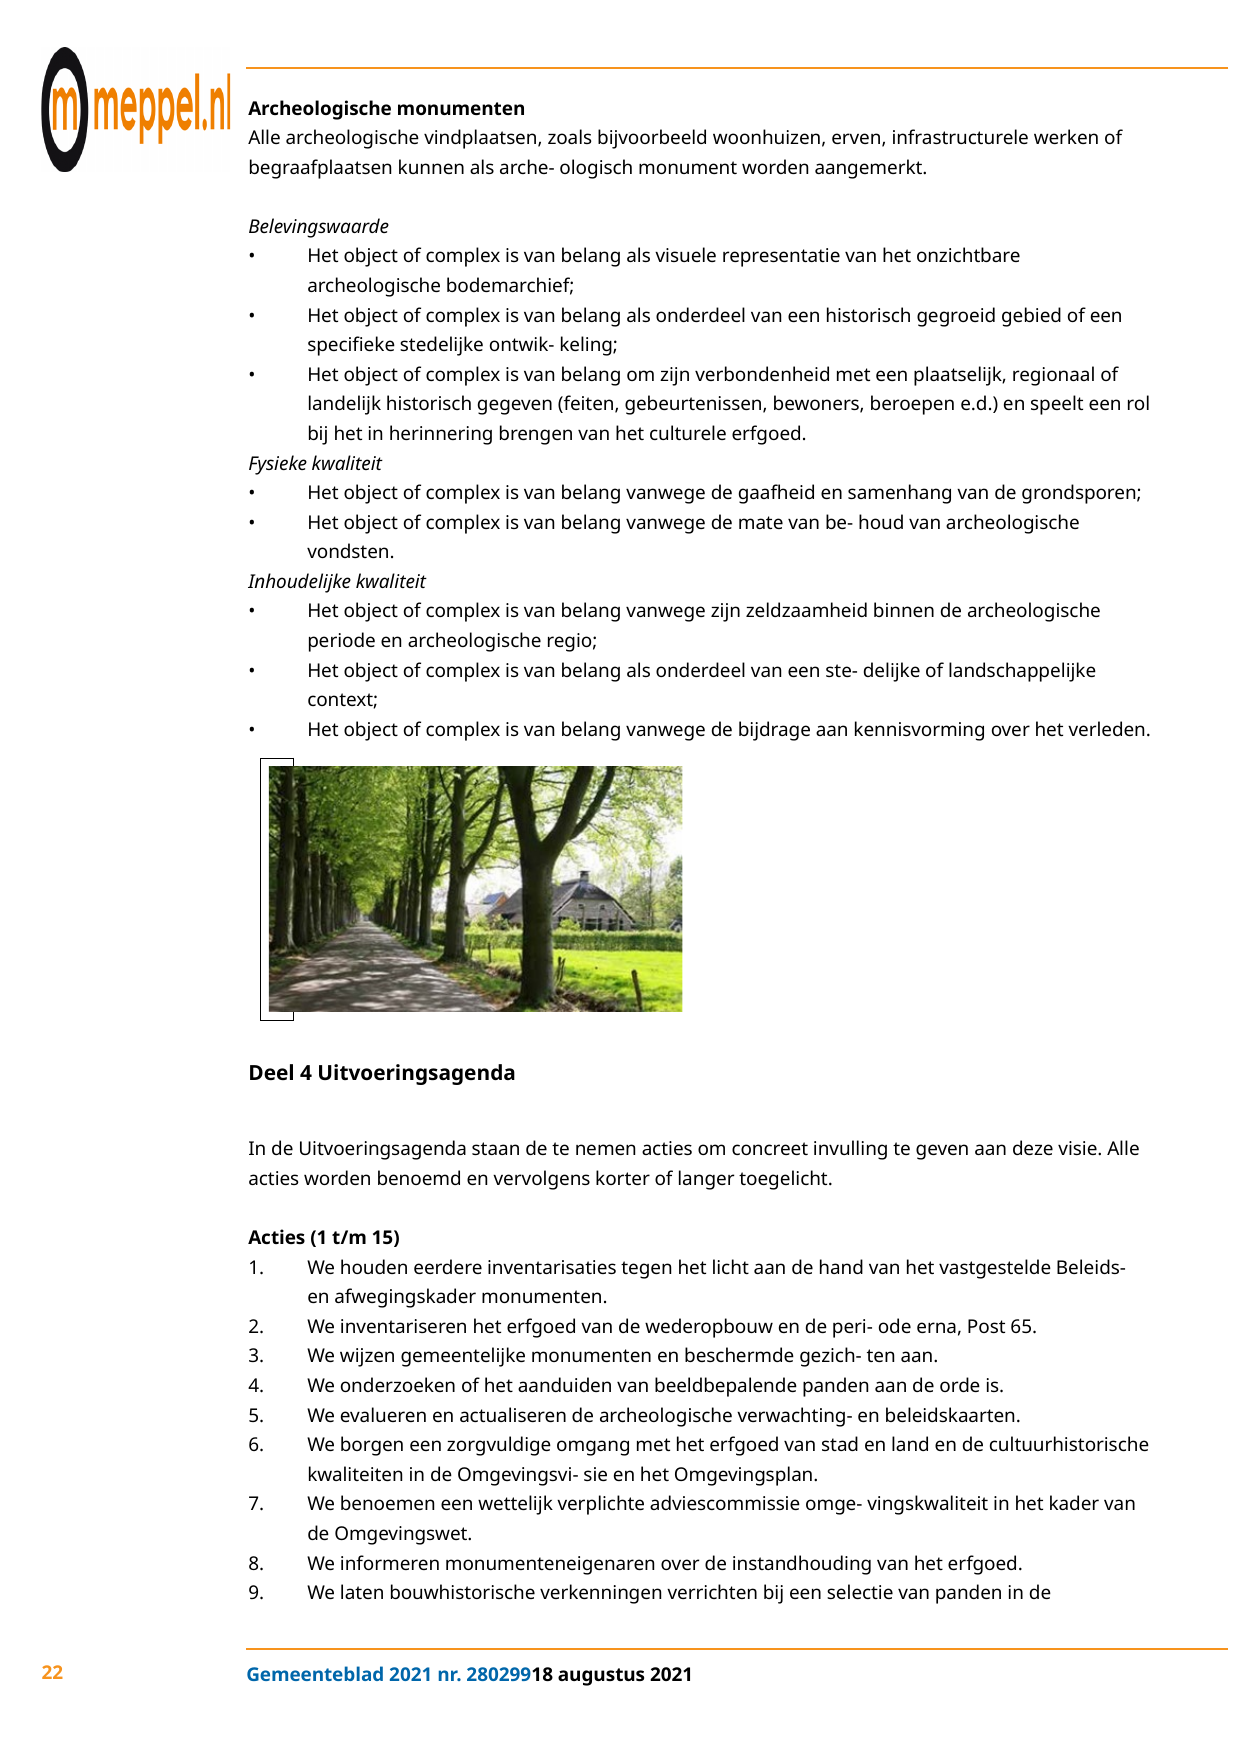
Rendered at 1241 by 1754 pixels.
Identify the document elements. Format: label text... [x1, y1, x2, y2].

list We benoemen een wettelijk verplichte adviescommissie omge- vingskwaliteit in het kader van de Omgevingswet. [248, 1491, 1152, 1546]
picture [41, 47, 231, 172]
list Het object of complex is van belang vanwege de bijdrage aan kennisvorming over het verleden. [248, 716, 1152, 742]
text Archeologische monumenten [248, 95, 1152, 121]
list Het object of complex is van belang als onderdeel van een historisch gegroeid gebied of een specifieke stedelijke ontwik- keling; [248, 302, 1152, 357]
list Het object of complex is van belang vanwege de gaafheid en samenhang van de grondsporen; [248, 479, 1152, 505]
list We inventariseren het erfgoed van de wederopbouw en de peri- ode erna, Post 65. [248, 1313, 1152, 1339]
list We wijzen gemeentelijke monumenten en beschermde gezich- ten aan. [248, 1343, 1152, 1368]
text Acties (1 t/m 15) [248, 1224, 1152, 1250]
text Alle archeologische vindplaatsen, zoals bijvoorbeeld woonhuizen, erven, infrastructurele werken of begraafplaatsen kunnen als arche- ologisch monument worden aangemerkt. [248, 124, 1152, 180]
list Het object of complex is van belang als visuele representatie van het onzichtbare archeologische bodemarchief; [248, 243, 1152, 298]
list We houden eerdere inventarisaties tegen het licht aan de hand van het vastgestelde Beleids- en afwegingskader monumenten. [248, 1254, 1152, 1309]
text Deel 4 Uitvoeringsagenda [248, 1058, 1152, 1086]
list Het object of complex is van belang als onderdeel van een ste- delijke of landschappelijke context; [248, 657, 1152, 712]
text Belevingswaarde [248, 213, 1152, 239]
list We borgen een zorgvuldige omgang met het erfgoed van stad en land en de cultuurhistorische kwaliteiten in de Omgevingsvi- sie en het Omgevingsplan. [248, 1431, 1152, 1487]
text In de Uitvoeringsagenda staan de te nemen acties om concreet invulling te geven aan deze visie. Alle acties worden benoemd en vervolgens korter of langer toegelicht. [248, 1136, 1152, 1191]
list We onderzoeken of het aanduiden van beeldbepalende panden aan de orde is. [248, 1372, 1152, 1398]
text Inhoudelijke kwaliteit [248, 568, 1152, 594]
picture [268, 766, 683, 1012]
list Het object of complex is van belang om zijn verbondenheid met een plaatselijk, regionaal of landelijk historisch gegeven (feiten, gebeurtenissen, bewoners, beroepen e.d.) en speelt een rol bij het in herinnering brengen van het culturele erfgoed. [248, 361, 1152, 446]
list We evalueren en actualiseren de archeologische verwachting- en beleidskaarten. [248, 1402, 1152, 1428]
list Het object of complex is van belang vanwege de mate van be- houd van archeologische vondsten. [248, 509, 1152, 564]
list Het object of complex is van belang vanwege zijn zeldzaamheid binnen de archeologische periode en archeologische regio; [248, 598, 1152, 653]
list We informeren monumenteneigenaren over de instandhouding van het erfgoed. [248, 1550, 1152, 1576]
list We laten bouwhistorische verkenningen verrichten bij een selectie van panden in de [248, 1579, 1152, 1605]
text Fysieke kwaliteit [248, 450, 1152, 476]
